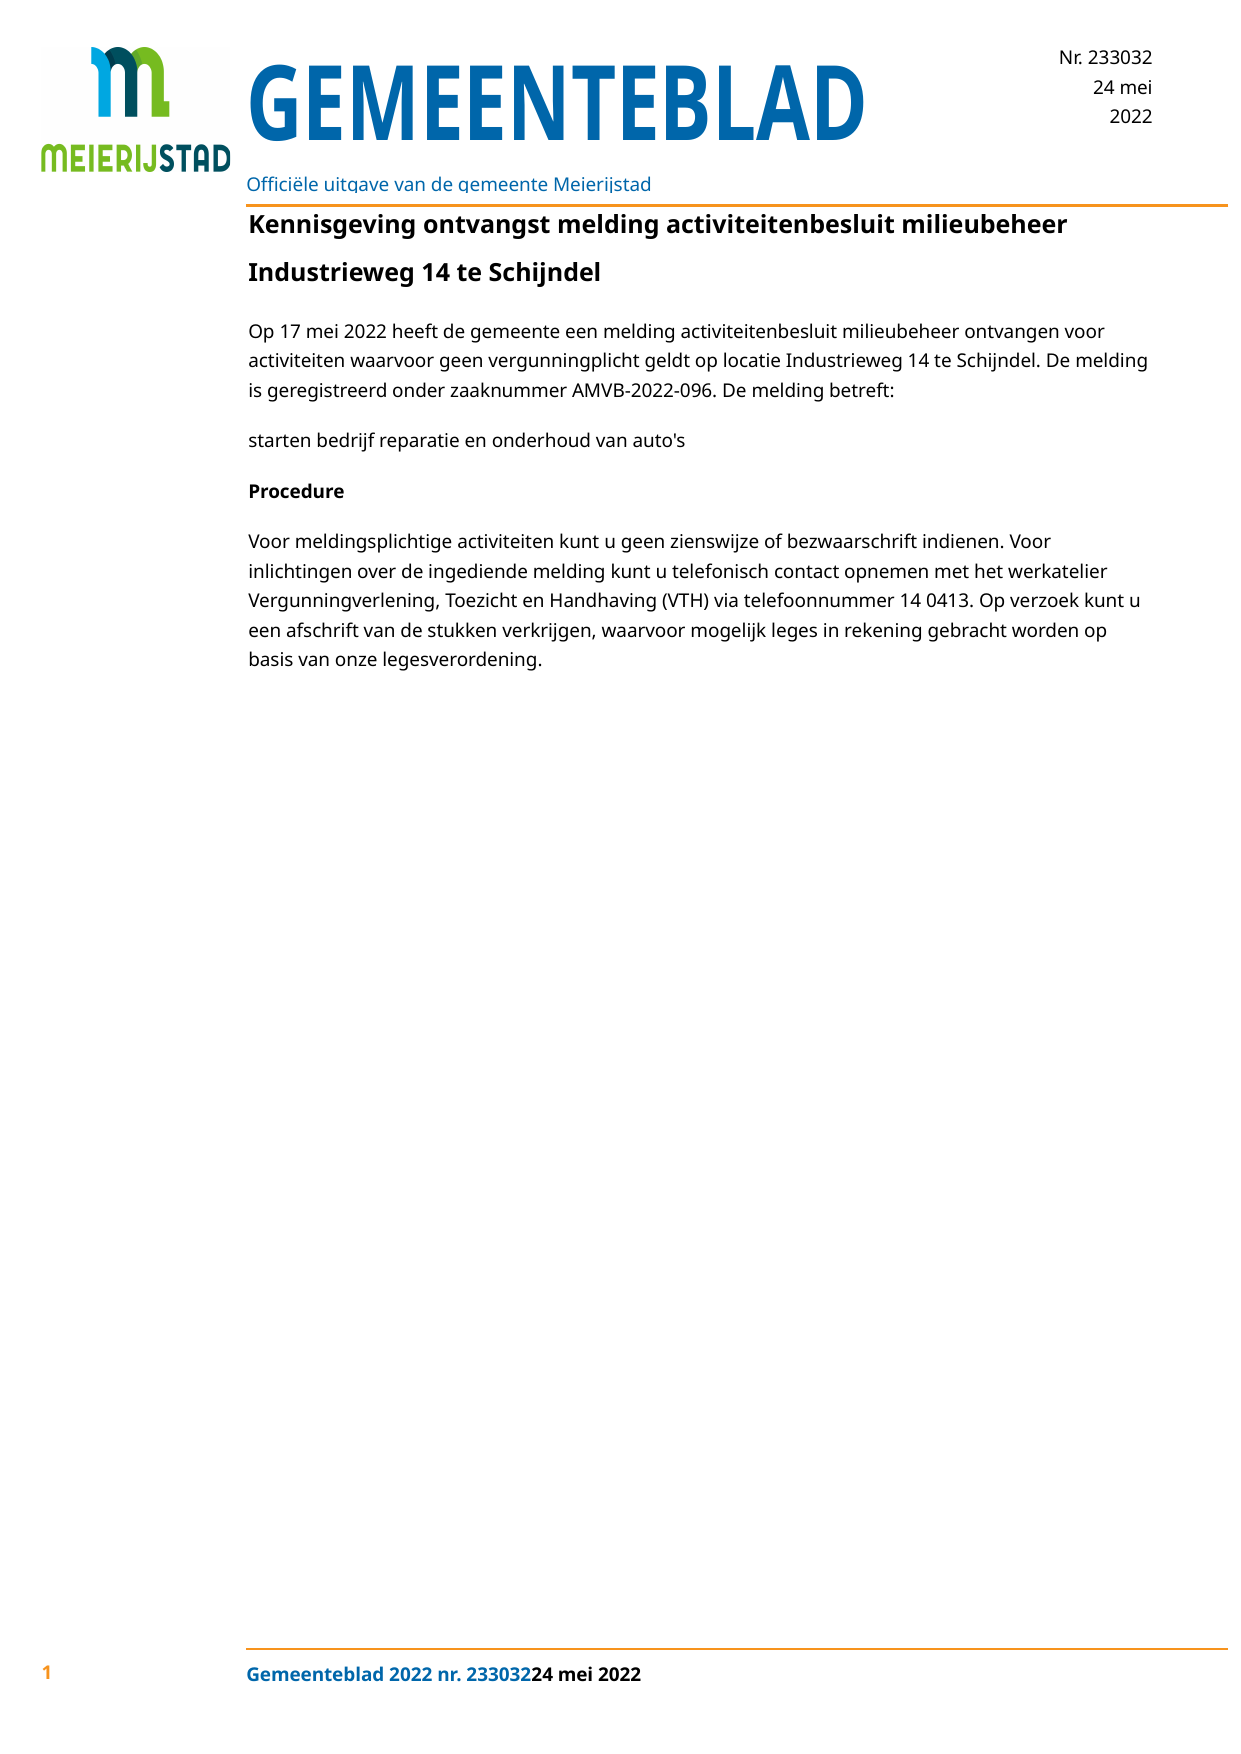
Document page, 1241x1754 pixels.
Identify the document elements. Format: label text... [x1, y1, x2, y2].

text Kennisgeving ontvangst melding activiteitenbesluit milieubeheer Industrieweg 14 te Schijndel [248, 207, 1152, 288]
text Voor meldingsplichtige activiteiten kunt u geen zienswijze of bezwaarschrift indienen. Voor inlichtingen over de ingediende melding kunt u telefonisch contact opnemen met het werkatelier Vergunningverlening, Toezicht en Handhaving (VTH) via telefoonnummer 14 0413. Op verzoek kunt u een afschrift van de stukken verkrijgen, waarvoor mogelijk leges in rekening gebracht worden op basis van onze legesverordening. [248, 528, 1152, 672]
picture [41, 47, 231, 172]
text Procedure [248, 478, 1152, 504]
text starten bedrijf reparatie en onderhoud van auto's [248, 427, 1152, 453]
text Op 17 mei 2022 heeft de gemeente een melding activiteitenbesluit milieubeheer ontvangen voor activiteiten waarvoor geen vergunningplicht geldt op locatie Industrieweg 14 te Schijndel. De melding is geregistreerd onder zaaknummer AMVB-2022-096. De melding betreft: [248, 318, 1152, 403]
